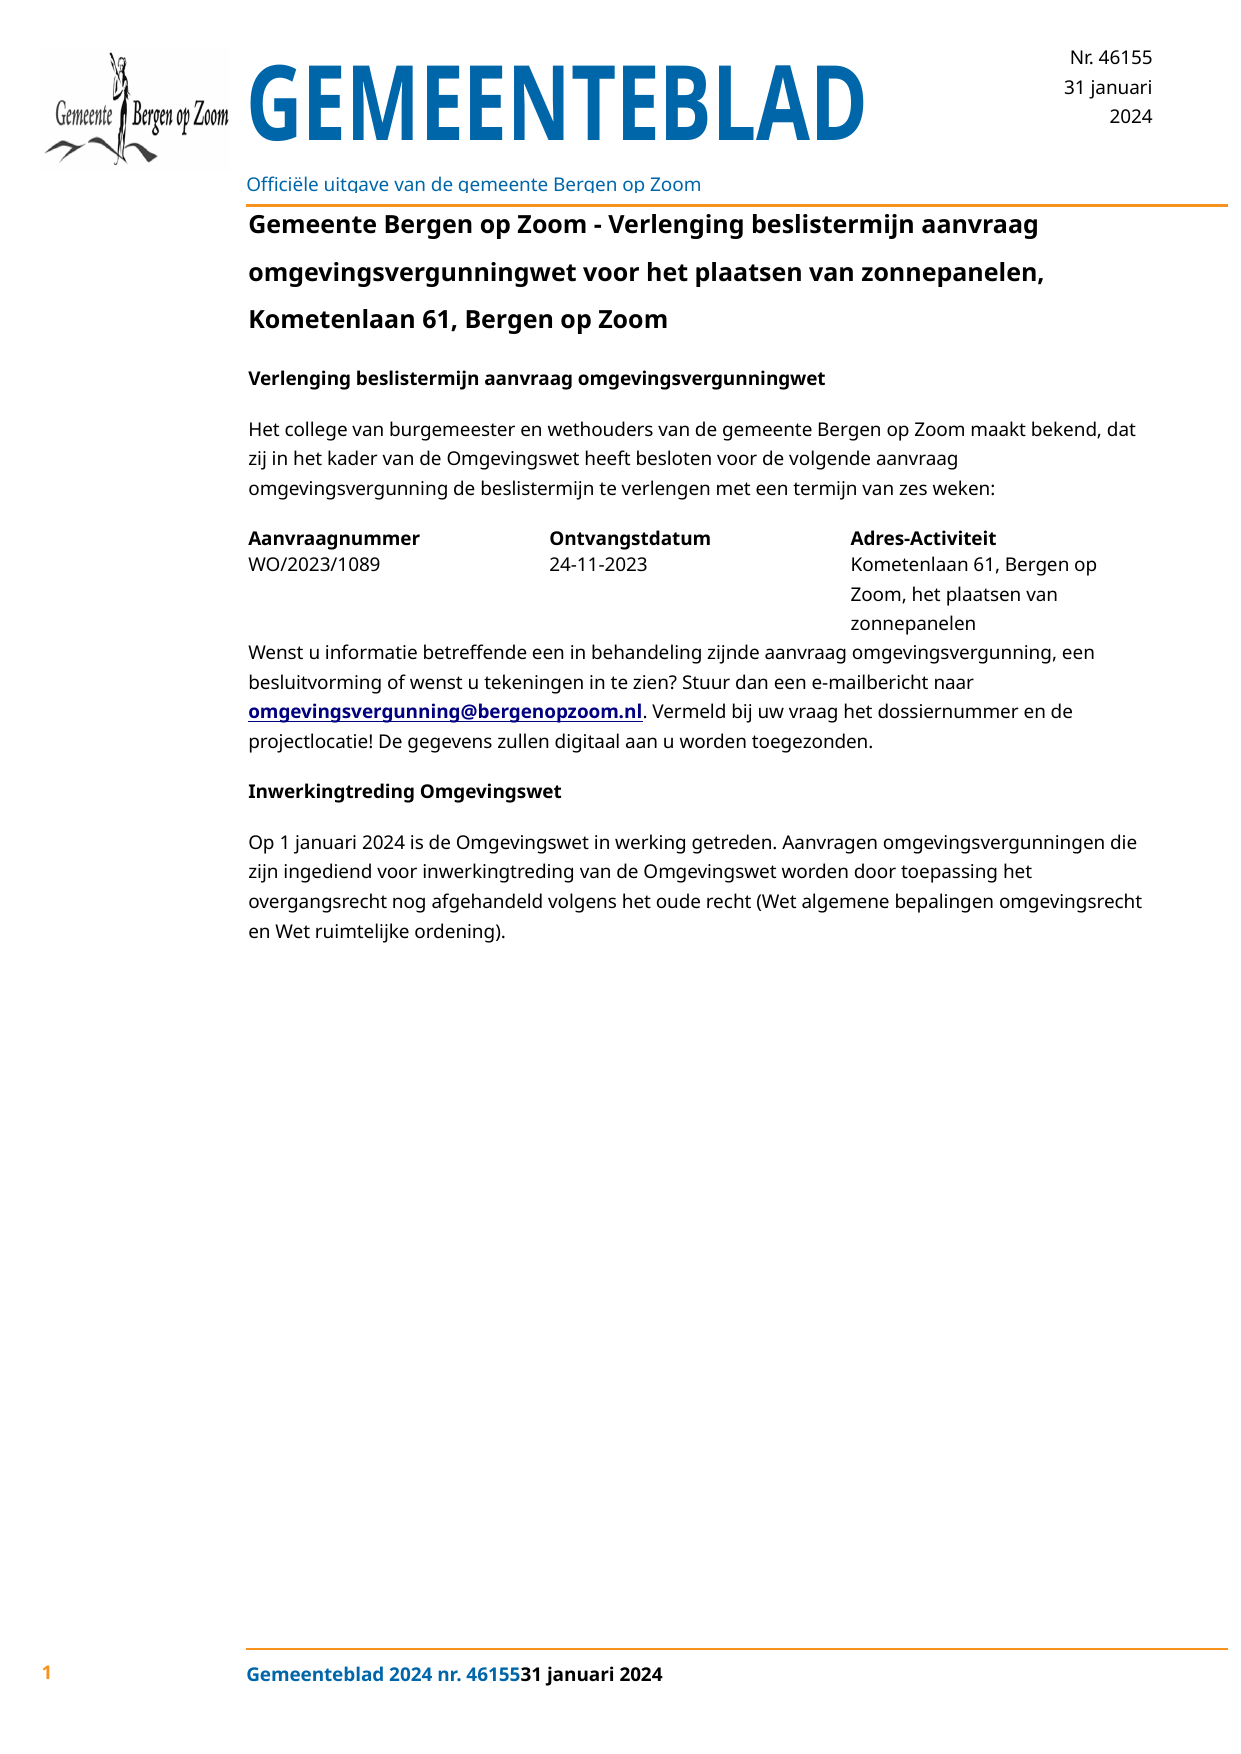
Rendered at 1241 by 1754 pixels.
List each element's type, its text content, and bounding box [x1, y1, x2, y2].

text Gemeente Bergen op Zoom - Verlenging beslistermijn aanvraag omgevingsvergunningwet voor het plaatsen van zonnepanelen, Kometenlaan 61, Bergen op Zoom [248, 207, 1152, 336]
text Het college van burgemeester en wethouders van de gemeente Bergen op Zoom maakt bekend, dat zij in het kader van de Omgevingswet heeft besloten voor de volgende aanvraag omgevingsvergunning de beslistermijn te verlengen met een termijn van zes weken: [248, 416, 1152, 501]
table_header Ontvangstdatum [549, 526, 850, 551]
text Inwerkingtreding Omgevingswet [248, 779, 1152, 804]
text Wenst u informatie betreffende een in behandeling zijnde aanvraag omgevingsvergunning, een besluitvorming of wenst u tekeningen in te zien? Stuur dan een e-mailbericht naar omgevingsvergunning@bergenopzoom.nl. Vermeld bij uw vraag het dossiernummer en de projectlocatie! De gegevens zullen digitaal aan u worden toegezonden. [248, 639, 1152, 754]
text Op 1 januari 2024 is de Omgevingswet in werking getreden. Aanvragen omgevingsvergunningen die zijn ingediend voor inwerkingtreding van de Omgevingswet worden door toepassing het overgangsrecht nog afgehandeld volgens het oude recht (Wet algemene bepalingen omgevingsrecht en Wet ruimtelijke ordening). [248, 829, 1152, 943]
table_cell Kometenlaan 61, Bergen op Zoom, het plaatsen van zonnepanelen [850, 551, 1152, 636]
table_header Adres-Activiteit [850, 526, 1152, 551]
table_cell WO/2023/1089 [248, 551, 549, 636]
table_cell 24-11-2023 [549, 551, 850, 636]
text Verlenging beslistermijn aanvraag omgevingsvergunningwet [248, 366, 1152, 391]
picture [41, 47, 231, 172]
table_header Aanvraagnummer [248, 526, 549, 551]
